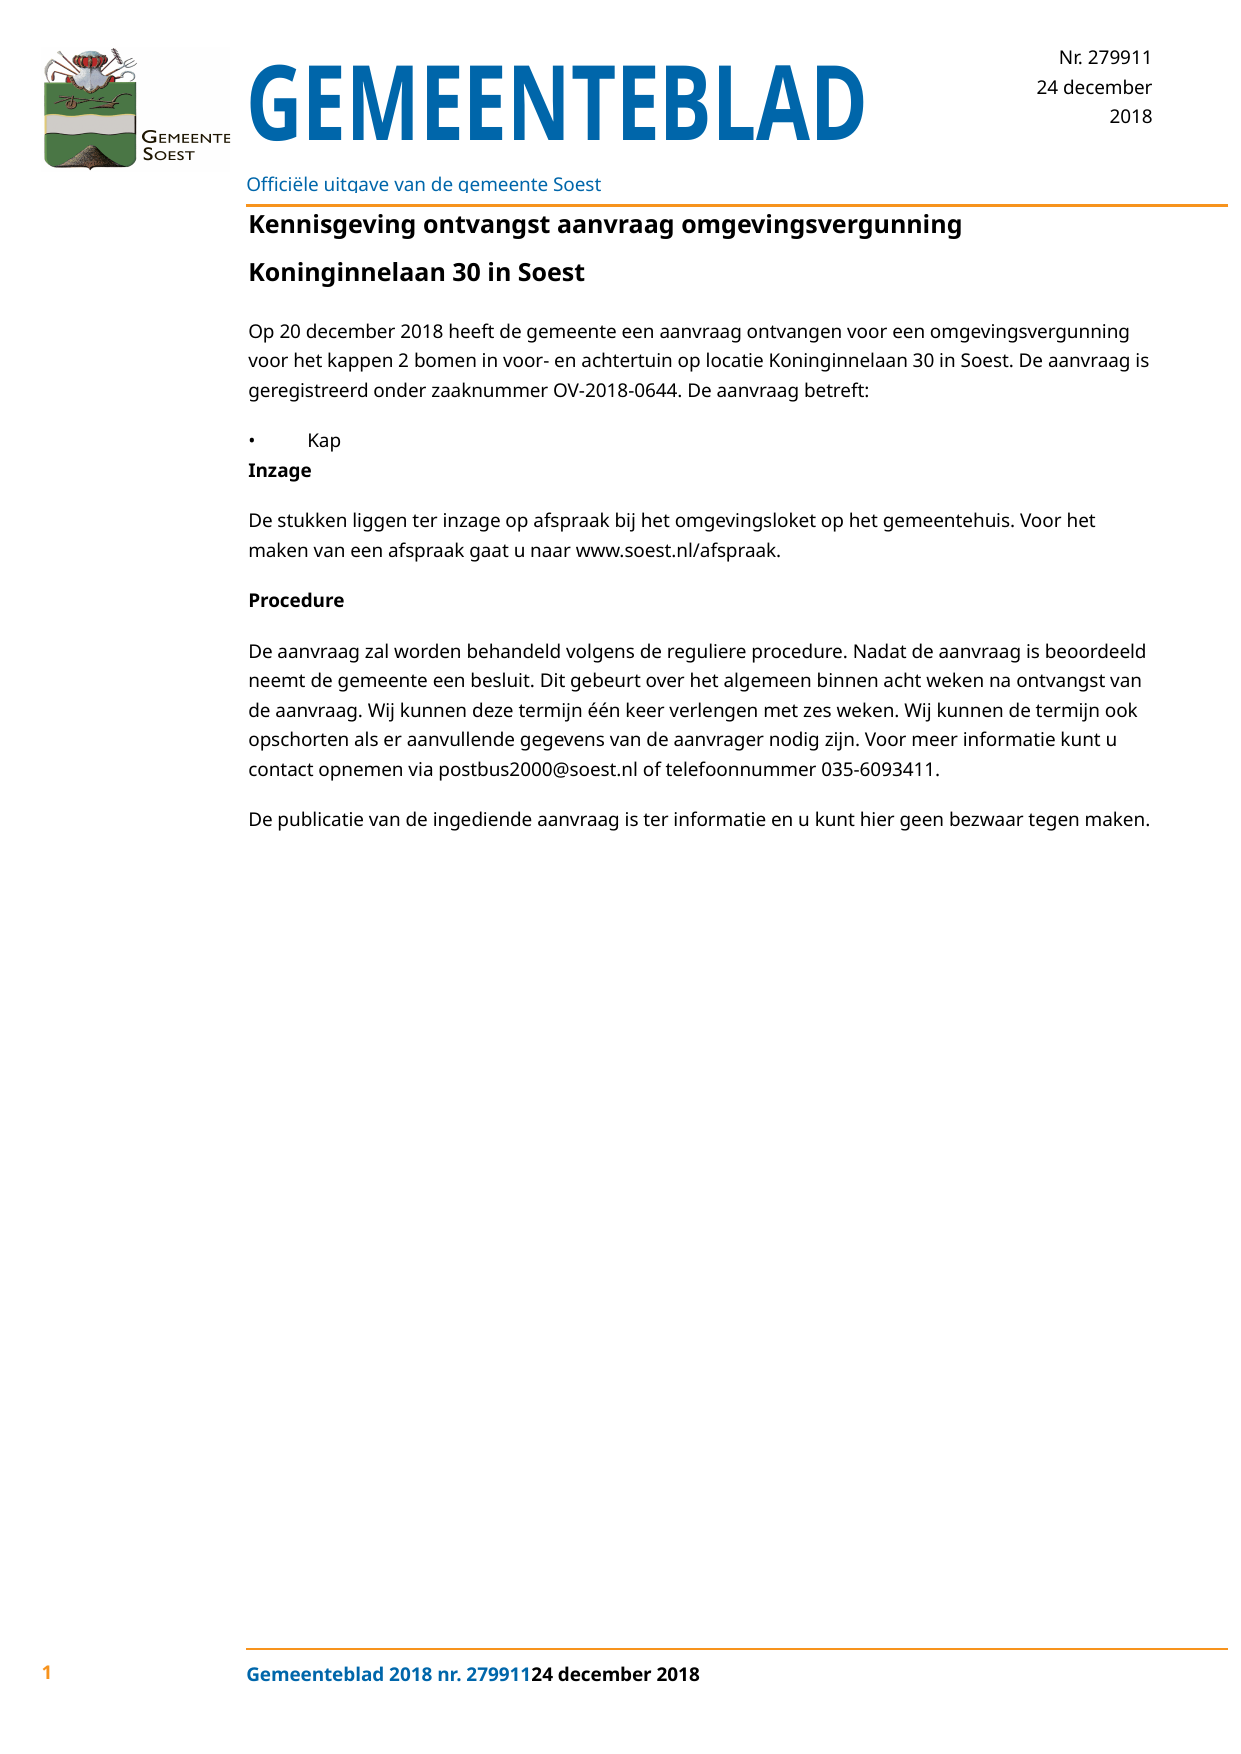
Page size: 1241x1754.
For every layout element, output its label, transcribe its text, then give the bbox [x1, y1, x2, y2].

text De publicatie van de ingediende aanvraag is ter informatie en u kunt hier geen bezwaar tegen maken. [248, 807, 1152, 832]
list Kap [248, 427, 1152, 453]
text De stukken liggen ter inzage op afspraak bij het omgevingsloket op het gemeentehuis. Voor het maken van een afspraak gaat u naar www.soest.nl/afspraak. [248, 507, 1152, 563]
text Op 20 december 2018 heeft de gemeente een aanvraag ontvangen voor een omgevingsvergunning voor het kappen 2 bomen in voor- en achtertuin op locatie Koninginnelaan 30 in Soest. De aanvraag is geregistreerd onder zaaknummer OV-2018-0644. De aanvraag betreft: [248, 318, 1152, 403]
text De aanvraag zal worden behandeld volgens de reguliere procedure. Nadat de aanvraag is beoordeeld neemt de gemeente een besluit. Dit gebeurt over het algemeen binnen acht weken na ontvangst van de aanvraag. Wij kunnen deze termijn één keer verlengen met zes weken. Wij kunnen de termijn ook opschorten als er aanvullende gegevens van de aanvrager nodig zijn. Voor meer informatie kunt u contact opnemen via postbus2000@soest.nl of telefoonnummer 035-6093411. [248, 638, 1152, 782]
text Kennisgeving ontvangst aanvraag omgevingsvergunning Koninginnelaan 30 in Soest [248, 207, 1152, 288]
text Procedure [248, 587, 1152, 613]
text Inzage [248, 457, 1152, 483]
picture [41, 47, 231, 172]
